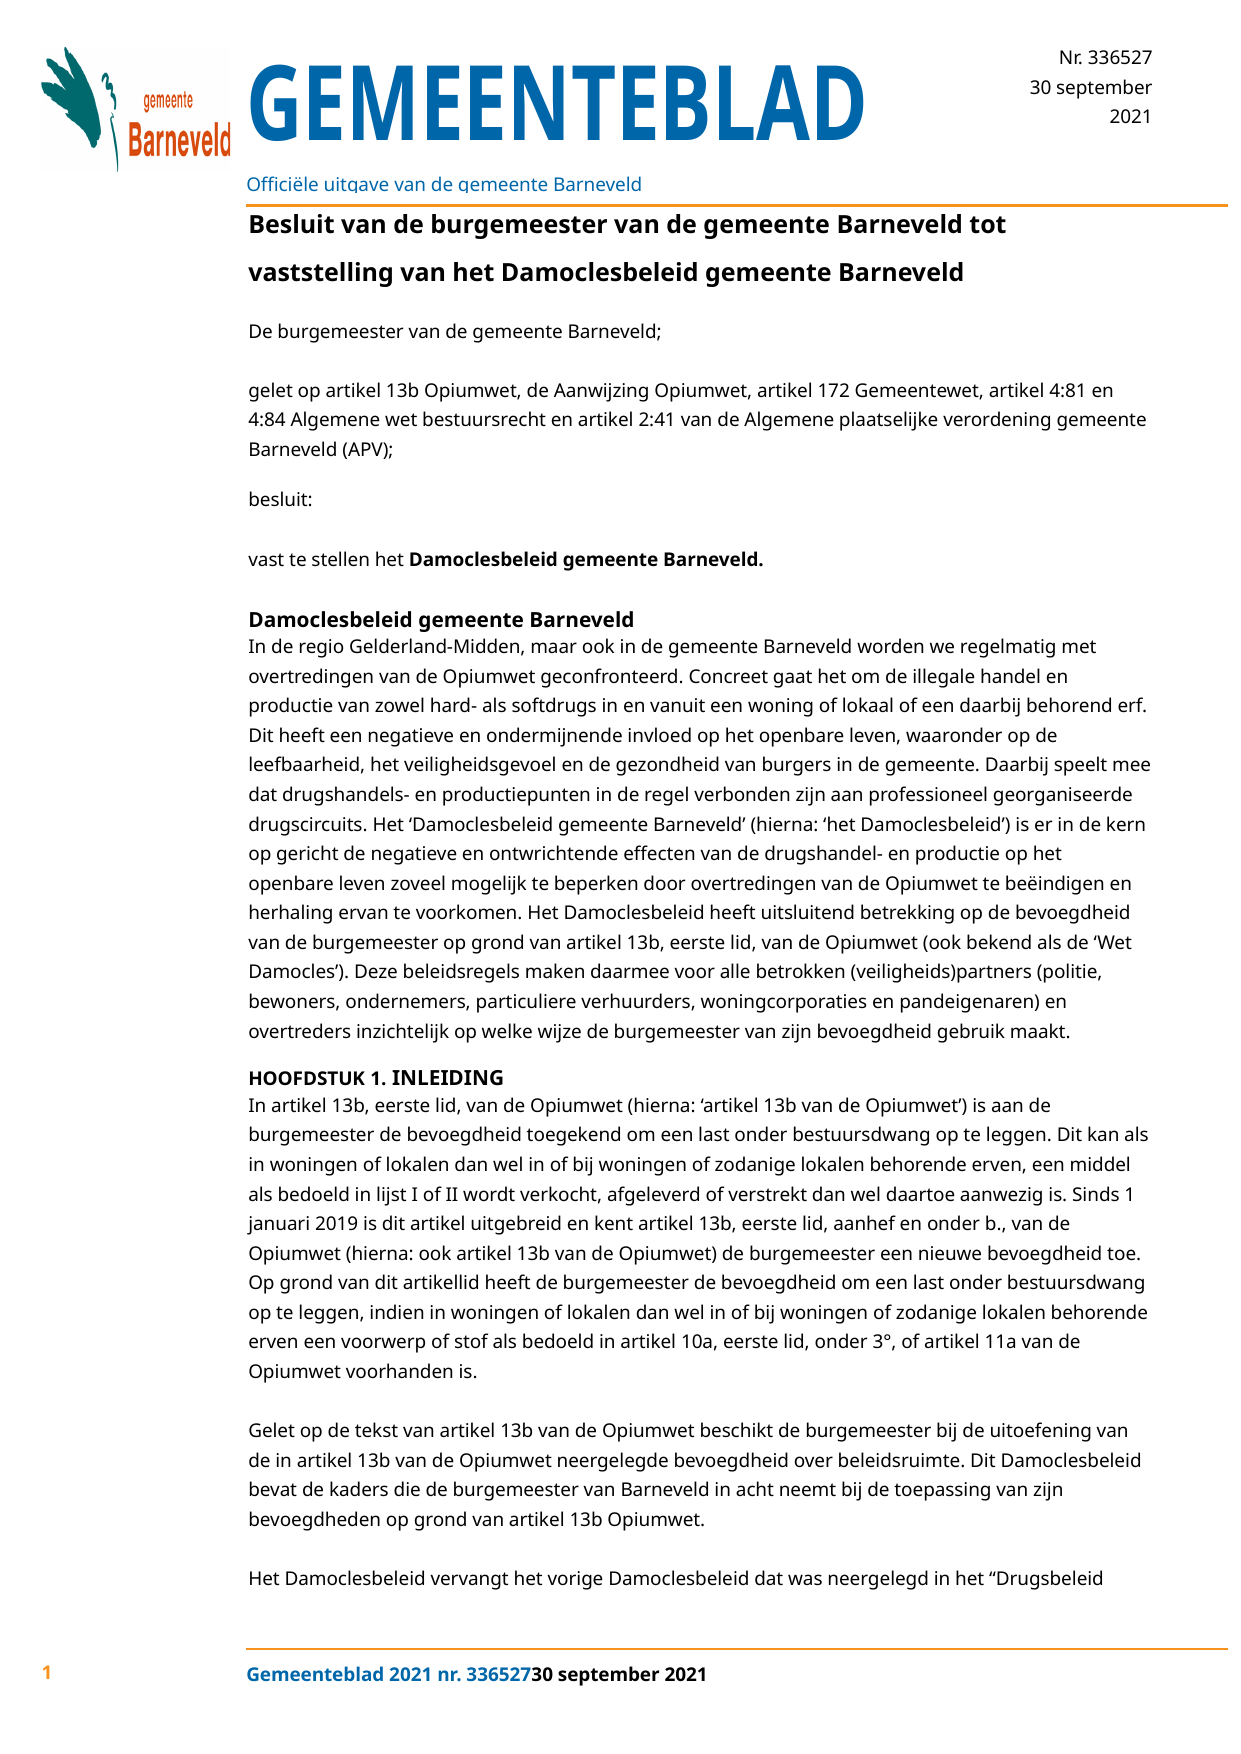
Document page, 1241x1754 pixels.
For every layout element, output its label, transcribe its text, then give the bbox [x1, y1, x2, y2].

text HOOFDSTUK 1. INLEIDING [248, 1063, 1152, 1092]
text gelet op artikel 13b Opiumwet, de Aanwijzing Opiumwet, artikel 172 Gemeentewet, artikel 4:81 en 4:84 Algemene wet bestuursrecht en artikel 2:41 van de Algemene plaatselijke verordening gemeente Barneveld (APV); [248, 377, 1152, 462]
text De burgemeester van de gemeente Barneveld; [248, 318, 1152, 344]
text Damoclesbeleid gemeente Barneveld [248, 605, 1152, 633]
text besluit: [248, 487, 1152, 512]
picture [41, 47, 231, 172]
text In artikel 13b, eerste lid, van de Opiumwet (hierna: ‘artikel 13b van de Opiumwet’) is aan de burgemeester de bevoegdheid toegekend om een last onder bestuursdwang op te leggen. Dit kan als in woningen of lokalen dan wel in of bij woningen of zodanige lokalen behorende erven, een middel als bedoeld in lijst I of II wordt verkocht, afgeleverd of verstrekt dan wel daartoe aanwezig is. Sinds 1 januari 2019 is dit artikel uitgebreid en kent artikel 13b, eerste lid, aanhef en onder b., van de Opiumwet (hierna: ook artikel 13b van de Opiumwet) de burgemeester een nieuwe bevoegdheid toe. Op grond van dit artikellid heeft de burgemeester de bevoegdheid om een last onder bestuursdwang op te leggen, indien in woningen of lokalen dan wel in of bij woningen of zodanige lokalen behorende erven een voorwerp of stof als bedoeld in artikel 10a, eerste lid, onder 3°, of artikel 11a van de Opiumwet voorhanden is. [248, 1092, 1152, 1384]
text In de regio Gelderland-Midden, maar ook in de gemeente Barneveld worden we regelmatig met overtredingen van de Opiumwet geconfronteerd. Concreet gaat het om de illegale handel en productie van zowel hard- als softdrugs in en vanuit een woning of lokaal of een daarbij behorend erf. Dit heeft een negatieve en ondermijnende invloed op het openbare leven, waaronder op de leefbaarheid, het veiligheidsgevoel en de gezondheid van burgers in de gemeente. Daarbij speelt mee dat drugshandels- en productiepunten in de regel verbonden zijn aan professioneel georganiseerde drugscircuits. Het ‘Damoclesbeleid gemeente Barneveld’ (hierna: ‘het Damoclesbeleid’) is er in de kern op gericht de negatieve en ontwrichtende effecten van de drugshandel- en productie op het openbare leven zoveel mogelijk te beperken door overtredingen van de Opiumwet te beëindigen en herhaling ervan te voorkomen. Het Damoclesbeleid heeft uitsluitend betrekking op de bevoegdheid van de burgemeester op grond van artikel 13b, eerste lid, van de Opiumwet (ook bekend als de ‘Wet Damocles’). Deze beleidsregels maken daarmee voor alle betrokken (veiligheids)partners (politie, bewoners, ondernemers, particuliere verhuurders, woningcorporaties en pandeigenaren) en overtreders inzichtelijk op welke wijze de burgemeester van zijn bevoegdheid gebruik maakt. [248, 633, 1152, 1044]
text Besluit van de burgemeester van de gemeente Barneveld tot vaststelling van het Damoclesbeleid gemeente Barneveld [248, 207, 1152, 288]
text Gelet op de tekst van artikel 13b van de Opiumwet beschikt de burgemeester bij de uitoefening van de in artikel 13b van de Opiumwet neergelegde bevoegdheid over beleidsruimte. Dit Damoclesbeleid bevat de kaders die de burgemeester van Barneveld in acht neemt bij de toepassing van zijn bevoegdheden op grond van artikel 13b Opiumwet. [248, 1417, 1152, 1532]
text Het Damoclesbeleid vervangt het vorige Damoclesbeleid dat was neergelegd in het “Drugsbeleid [248, 1565, 1152, 1591]
text vast te stellen het Damoclesbeleid gemeente Barneveld. [248, 546, 1152, 571]
